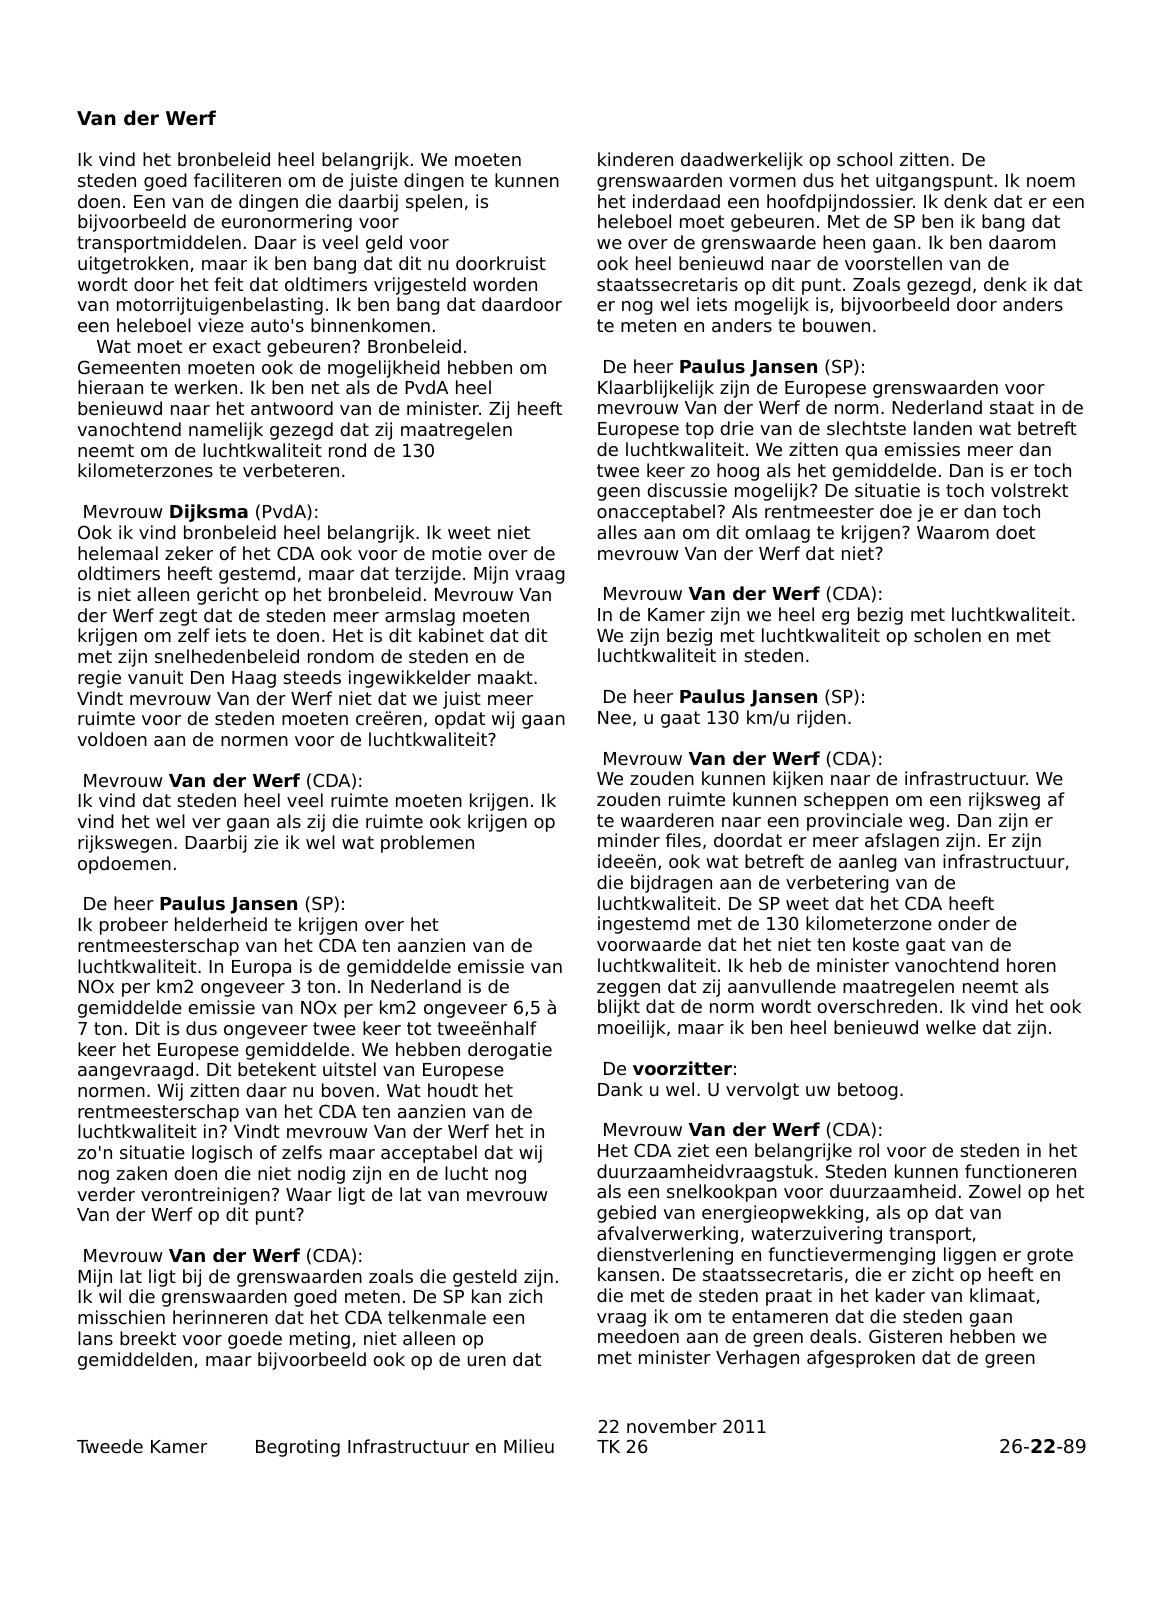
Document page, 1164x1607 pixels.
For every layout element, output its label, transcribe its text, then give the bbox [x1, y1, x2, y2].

text Wat moet er exact gebeuren? Bronbeleid. Gemeenten moeten ook de mogelijkheid hebben om hieraan te werken. Ik ben net als de PvdA heel benieuwd naar het antwoord van de minister. Zij heeft vanochtend namelijk gezegd dat zij maatregelen neemt om de luchtkwaliteit rond de 130 kilometerzones te verbeteren. [77, 337, 567, 482]
text Ik vind het bronbeleid heel belangrijk. We moeten steden goed faciliteren om de juiste dingen te kunnen doen. Een van de dingen die daarbij spelen, is bijvoorbeeld de euronormering voor transportmiddelen. Daar is veel geld voor uitgetrokken, maar ik ben bang dat dit nu doorkruist wordt door het feit dat oldtimers vrijgesteld worden van motorrijtuigenbelasting. Ik ben bang dat daardoor een heleboel vieze auto's binnenkomen. [77, 150, 567, 337]
text In de Kamer zijn we heel erg bezig met luchtkwaliteit. We zijn bezig met luchtkwaliteit op scholen en met luchtkwaliteit in steden. [596, 605, 1087, 667]
text De voorzitter: [596, 1059, 1087, 1079]
text Klaarblijkelijk zijn de Europese grenswaarden voor mevrouw Van der Werf de norm. Nederland staat in de Europese top drie van de slechtste landen wat betreft de luchtkwaliteit. We zitten qua emissies meer dan twee keer zo hoog als het gemiddelde. Dan is er toch geen discussie mogelijk? De situatie is toch volstrekt onacceptabel? Als rentmeester doe je er dan toch alles aan om dit omlaag te krijgen? Waarom doet mevrouw Van der Werf dat niet? [596, 377, 1087, 564]
text Ook ik vind bronbeleid heel belangrijk. Ik weet niet helemaal zeker of het CDA ook voor de motie over de oldtimers heeft gestemd, maar dat terzijde. Mijn vraag is niet alleen gericht op het bronbeleid. Mevrouw Van der Werf zegt dat de steden meer armslag moeten krijgen om zelf iets te doen. Het is dit kabinet dat dit met zijn snelhedenbeleid rondom de steden en de regie vanuit Den Haag steeds ingewikkelder maakt. Vindt mevrouw Van der Werf niet dat we juist meer ruimte voor de steden moeten creëren, opdat wij gaan voldoen aan de normen voor de luchtkwaliteit? [77, 523, 567, 751]
text De heer Paulus Jansen (SP): [596, 357, 1087, 377]
text kinderen daadwerkelijk op school zitten. De grenswaarden vormen dus het uitgangspunt. Ik noem het inderdaad een hoofdpijndossier. Ik denk dat er een heleboel moet gebeuren. Met de SP ben ik bang dat we over de grenswaarde heen gaan. Ik ben daarom ook heel benieuwd naar de voorstellen van de staatssecretaris op dit punt. Zoals gezegd, denk ik dat er nog wel iets mogelijk is, bijvoorbeeld door anders te meten en anders te bouwen. [596, 150, 1087, 337]
text We zouden kunnen kijken naar de infrastructuur. We zouden ruimte kunnen scheppen om een rijksweg af te waarderen naar een provinciale weg. Dan zijn er minder files, doordat er meer afslagen zijn. Er zijn ideeën, ook wat betreft de aanleg van infrastructuur, die bijdragen aan de verbetering van de luchtkwaliteit. De SP weet dat het CDA heeft ingestemd met de 130 kilometerzone onder de voorwaarde dat het niet ten koste gaat van de luchtkwaliteit. Ik heb de minister vanochtend horen zeggen dat zij aanvullende maatregelen neemt als blijkt dat de norm wordt overschreden. Ik vind het ook moeilijk, maar ik ben heel benieuwd welke dat zijn. [596, 769, 1087, 1039]
text Mevrouw Dijksma (PvdA): [77, 502, 567, 523]
text Mevrouw Van der Werf (CDA): [77, 1246, 567, 1267]
text Mevrouw Van der Werf (CDA): [596, 584, 1087, 605]
text Mevrouw Van der Werf (CDA): [596, 748, 1087, 769]
text Het CDA ziet een belangrijke rol voor de steden in het duurzaamheidvraagstuk. Steden kunnen functioneren als een snelkookpan voor duurzaamheid. Zowel op het gebied van energieopwekking, als op dat van afvalverwerking, waterzuivering transport, dienstverlening en functievermenging liggen er grote kansen. De staatssecretaris, die er zicht op heeft en die met de steden praat in het kader van klimaat, vraag ik om te entameren dat die steden gaan meedoen aan de green deals. Gisteren hebben we met minister Verhagen afgesproken dat de green [596, 1141, 1087, 1369]
text De heer Paulus Jansen (SP): [77, 894, 567, 915]
text Mijn lat ligt bij de grenswaarden zoals die gesteld zijn. Ik wil die grenswaarden goed meten. De SP kan zich misschien herinneren dat het CDA telkenmale een lans breekt voor goede meting, niet alleen op gemiddelden, maar bijvoorbeeld ook op de uren dat [77, 1267, 567, 1370]
text De heer Paulus Jansen (SP): [596, 687, 1087, 708]
text Ik probeer helderheid te krijgen over het rentmeesterschap van het CDA ten aanzien van de luchtkwaliteit. In Europa is de gemiddelde emissie van NOx per km2 ongeveer 3 ton. In Nederland is de gemiddelde emissie van NOx per km2 ongeveer 6,5 à 7 ton. Dit is dus ongeveer twee keer tot tweeënhalf keer het Europese gemiddelde. We hebben derogatie aangevraagd. Dit betekent uitstel van Europese normen. Wij zitten daar nu boven. Wat houdt het rentmeesterschap van het CDA ten aanzien van de luchtkwaliteit in? Vindt mevrouw Van der Werf het in zo'n situatie logisch of zelfs maar acceptabel dat wij nog zaken doen die niet nodig zijn en de lucht nog verder verontreinigen? Waar ligt de lat van mevrouw Van der Werf op dit punt? [77, 915, 567, 1226]
text Nee, u gaat 130 km/u rijden. [596, 708, 1087, 728]
text Ik vind dat steden heel veel ruimte moeten krijgen. Ik vind het wel ver gaan als zij die ruimte ook krijgen op rijkswegen. Daarbij zie ik wel wat problemen opdoemen. [77, 791, 567, 874]
text Mevrouw Van der Werf (CDA): [596, 1120, 1087, 1141]
text Dank u wel. U vervolgt uw betoog. [596, 1079, 1087, 1100]
text Mevrouw Van der Werf (CDA): [77, 771, 567, 791]
